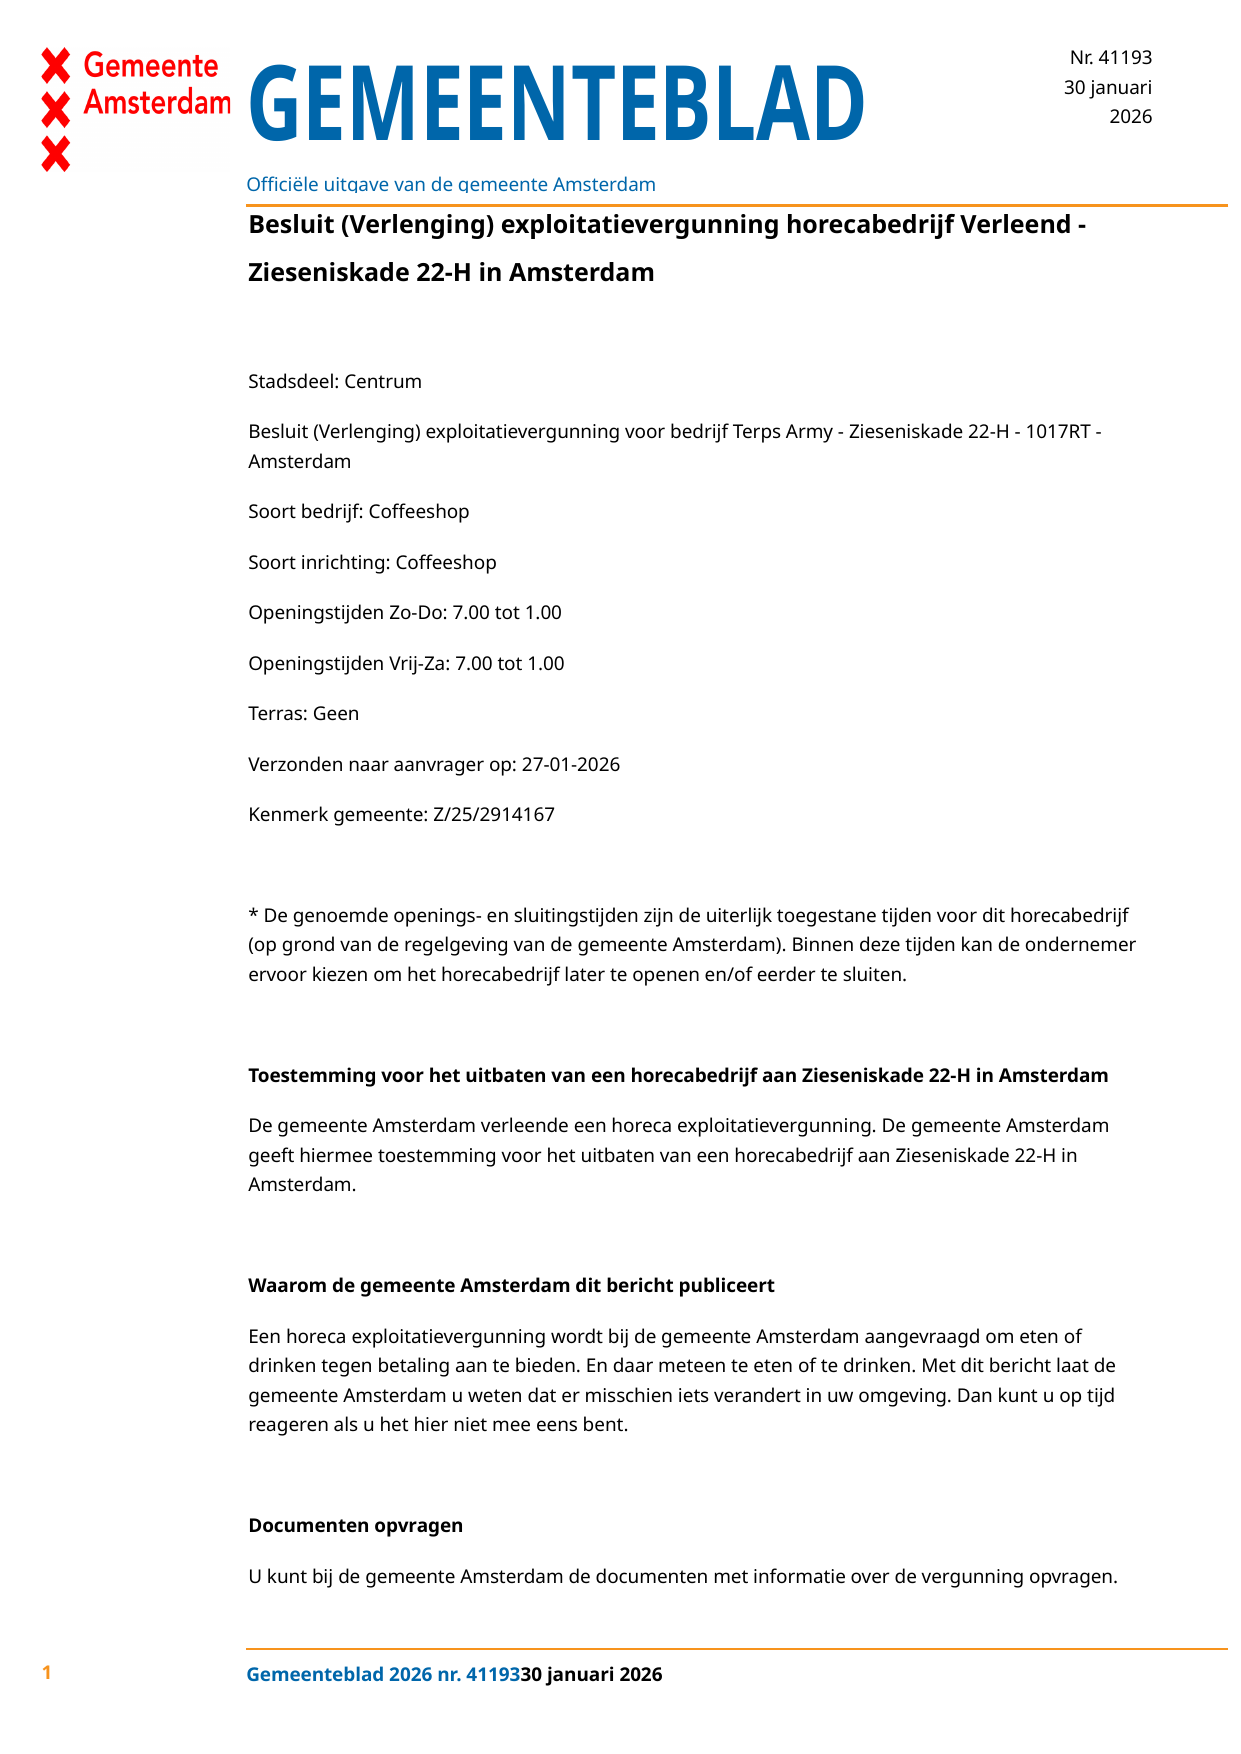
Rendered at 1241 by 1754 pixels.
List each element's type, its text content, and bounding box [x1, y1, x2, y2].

text Verzonden naar aanvrager op: 27-01-2026 [248, 751, 1152, 777]
text Besluit (Verlenging) exploitatievergunning voor bedrijf Terps Army - Zieseniskade 22-H - 1017RT - Amsterdam [248, 419, 1152, 474]
text Kenmerk gemeente: Z/25/2914167 [248, 801, 1152, 827]
text Terras: Geen [248, 700, 1152, 726]
text De gemeente Amsterdam verleende een horeca exploitatievergunning. De gemeente Amsterdam geeft hiermee toestemming voor het uitbaten van een horecabedrijf aan Zieseniskade 22-H in Amsterdam. [248, 1112, 1152, 1197]
picture [41, 47, 231, 172]
text Besluit (Verlenging) exploitatievergunning horecabedrijf Verleend - Zieseniskade 22-H in Amsterdam [248, 207, 1152, 288]
text Waarom de gemeente Amsterdam dit bericht publiceert [248, 1272, 1152, 1298]
text Een horeca exploitatievergunning wordt bij de gemeente Amsterdam aangevraagd om eten of drinken tegen betaling aan te bieden. En daar meteen te eten of te drinken. Met dit bericht laat de gemeente Amsterdam u weten dat er misschien iets verandert in uw omgeving. Dan kunt u op tijd reageren als u het hier niet mee eens bent. [248, 1323, 1152, 1437]
text * De genoemde openings- en sluitingstijden zijn de uiterlijk toegestane tijden voor dit horecabedrijf (op grond van de regelgeving van de gemeente Amsterdam). Binnen deze tijden kan de ondernemer ervoor kiezen om het horecabedrijf later te openen en/of eerder te sluiten. [248, 902, 1152, 987]
text Toestemming voor het uitbaten van een horecabedrijf aan Zieseniskade 22-H in Amsterdam [248, 1062, 1152, 1088]
text Openingstijden Vrij-Za: 7.00 tot 1.00 [248, 650, 1152, 676]
text Openingstijden Zo-Do: 7.00 tot 1.00 [248, 599, 1152, 625]
text U kunt bij de gemeente Amsterdam de documenten met informatie over de vergunning opvragen. [248, 1563, 1152, 1589]
text Documenten opvragen [248, 1512, 1152, 1538]
text Stadsdeel: Centrum [248, 368, 1152, 394]
text Soort bedrijf: Coffeeshop [248, 499, 1152, 524]
text Soort inrichting: Coffeeshop [248, 549, 1152, 575]
